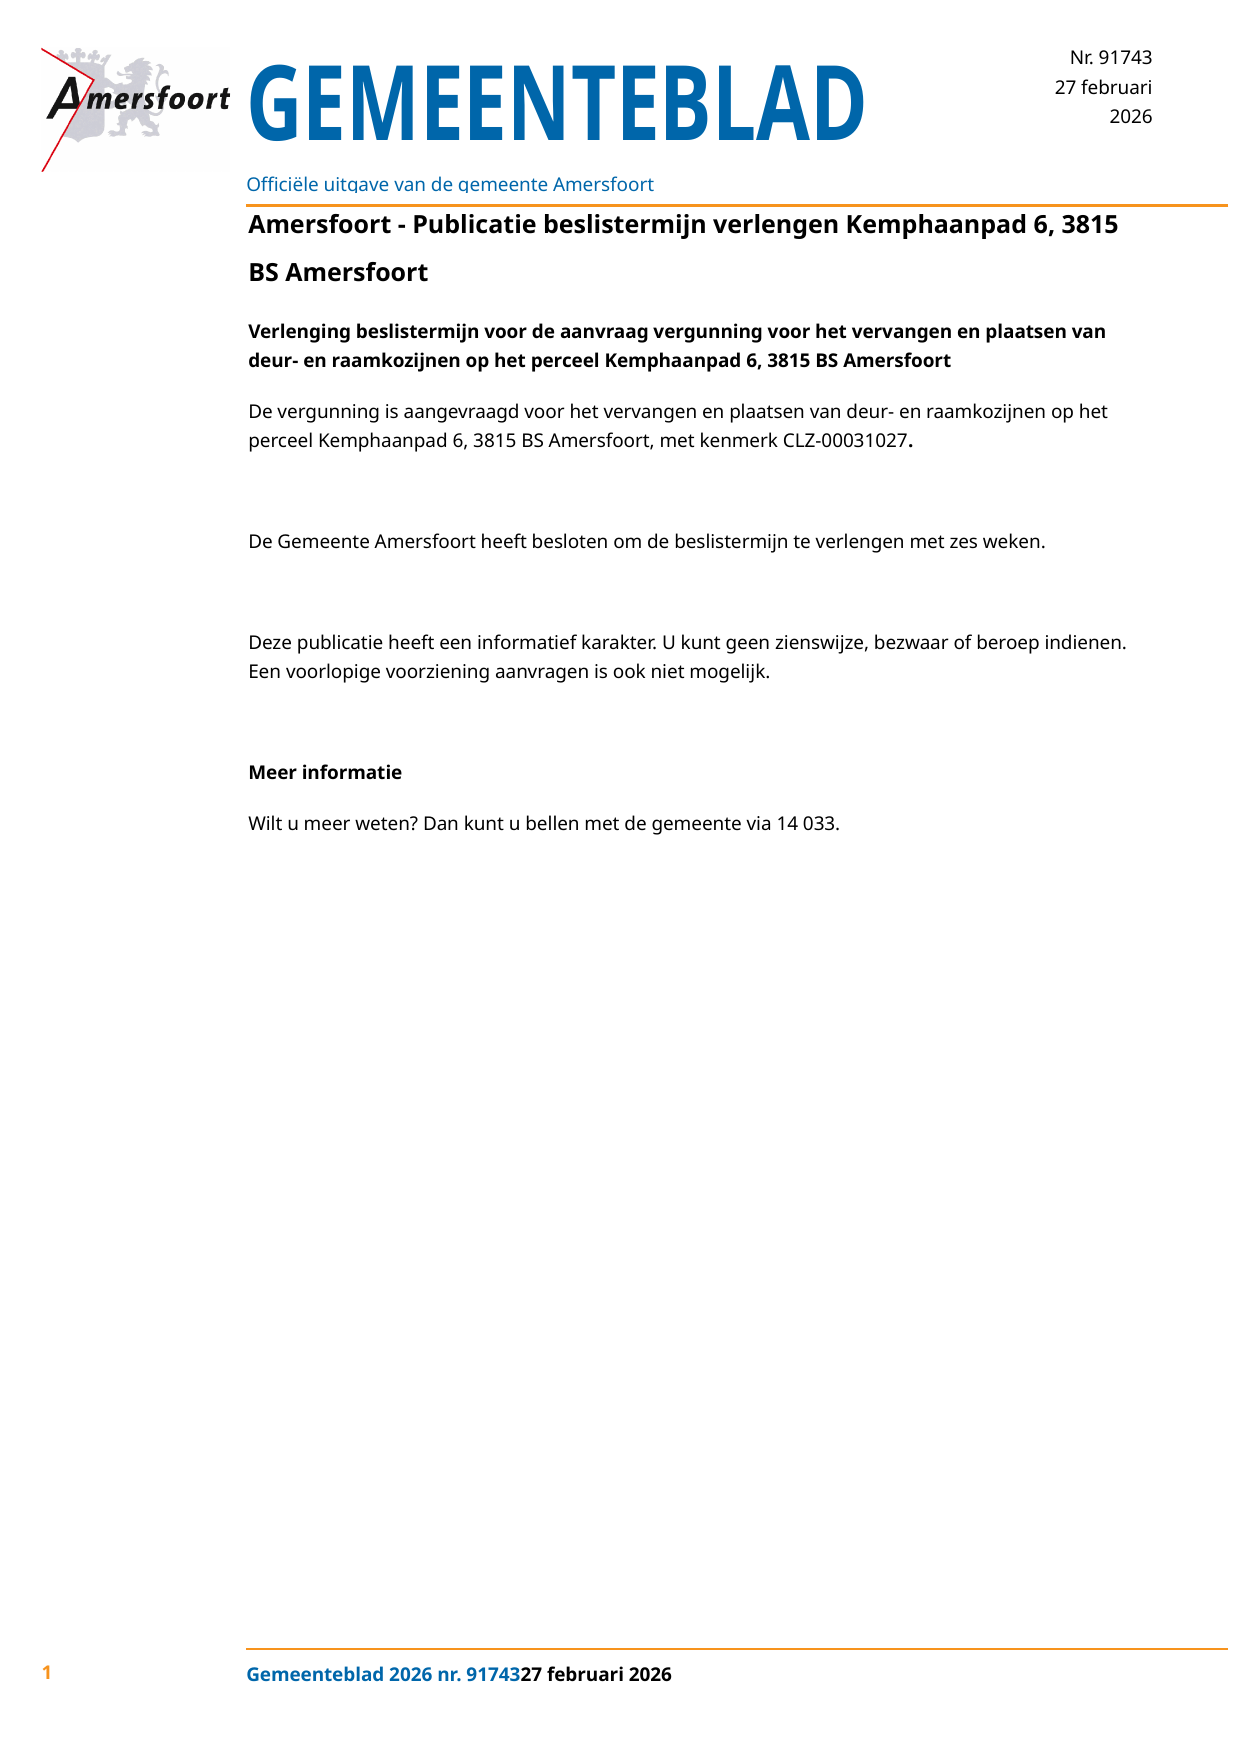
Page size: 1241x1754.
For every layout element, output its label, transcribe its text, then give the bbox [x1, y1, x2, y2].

text De vergunning is aangevraagd voor het vervangen en plaatsen van deur- en raamkozijnen op het perceel Kemphaanpad 6, 3815 BS Amersfoort, met kenmerk CLZ-00031027. [248, 398, 1152, 453]
text Verlenging beslistermijn voor de aanvraag vergunning voor het vervangen en plaatsen van deur- en raamkozijnen op het perceel Kemphaanpad 6, 3815 BS Amersfoort [248, 318, 1152, 373]
text Wilt u meer weten? Dan kunt u bellen met de gemeente via 14 033. [248, 810, 1152, 836]
text Meer informatie [248, 759, 1152, 785]
text Amersfoort - Publicatie beslistermijn verlengen Kemphaanpad 6, 3815 BS Amersfoort [248, 207, 1152, 288]
picture [41, 47, 231, 172]
text Deze publicatie heeft een informatief karakter. U kunt geen zienswijze, bezwaar of beroep indienen. Een voorlopige voorziening aanvragen is ook niet mogelijk. [248, 629, 1152, 684]
text De Gemeente Amersfoort heeft besloten om de beslistermijn te verlengen met zes weken. [248, 528, 1152, 554]
